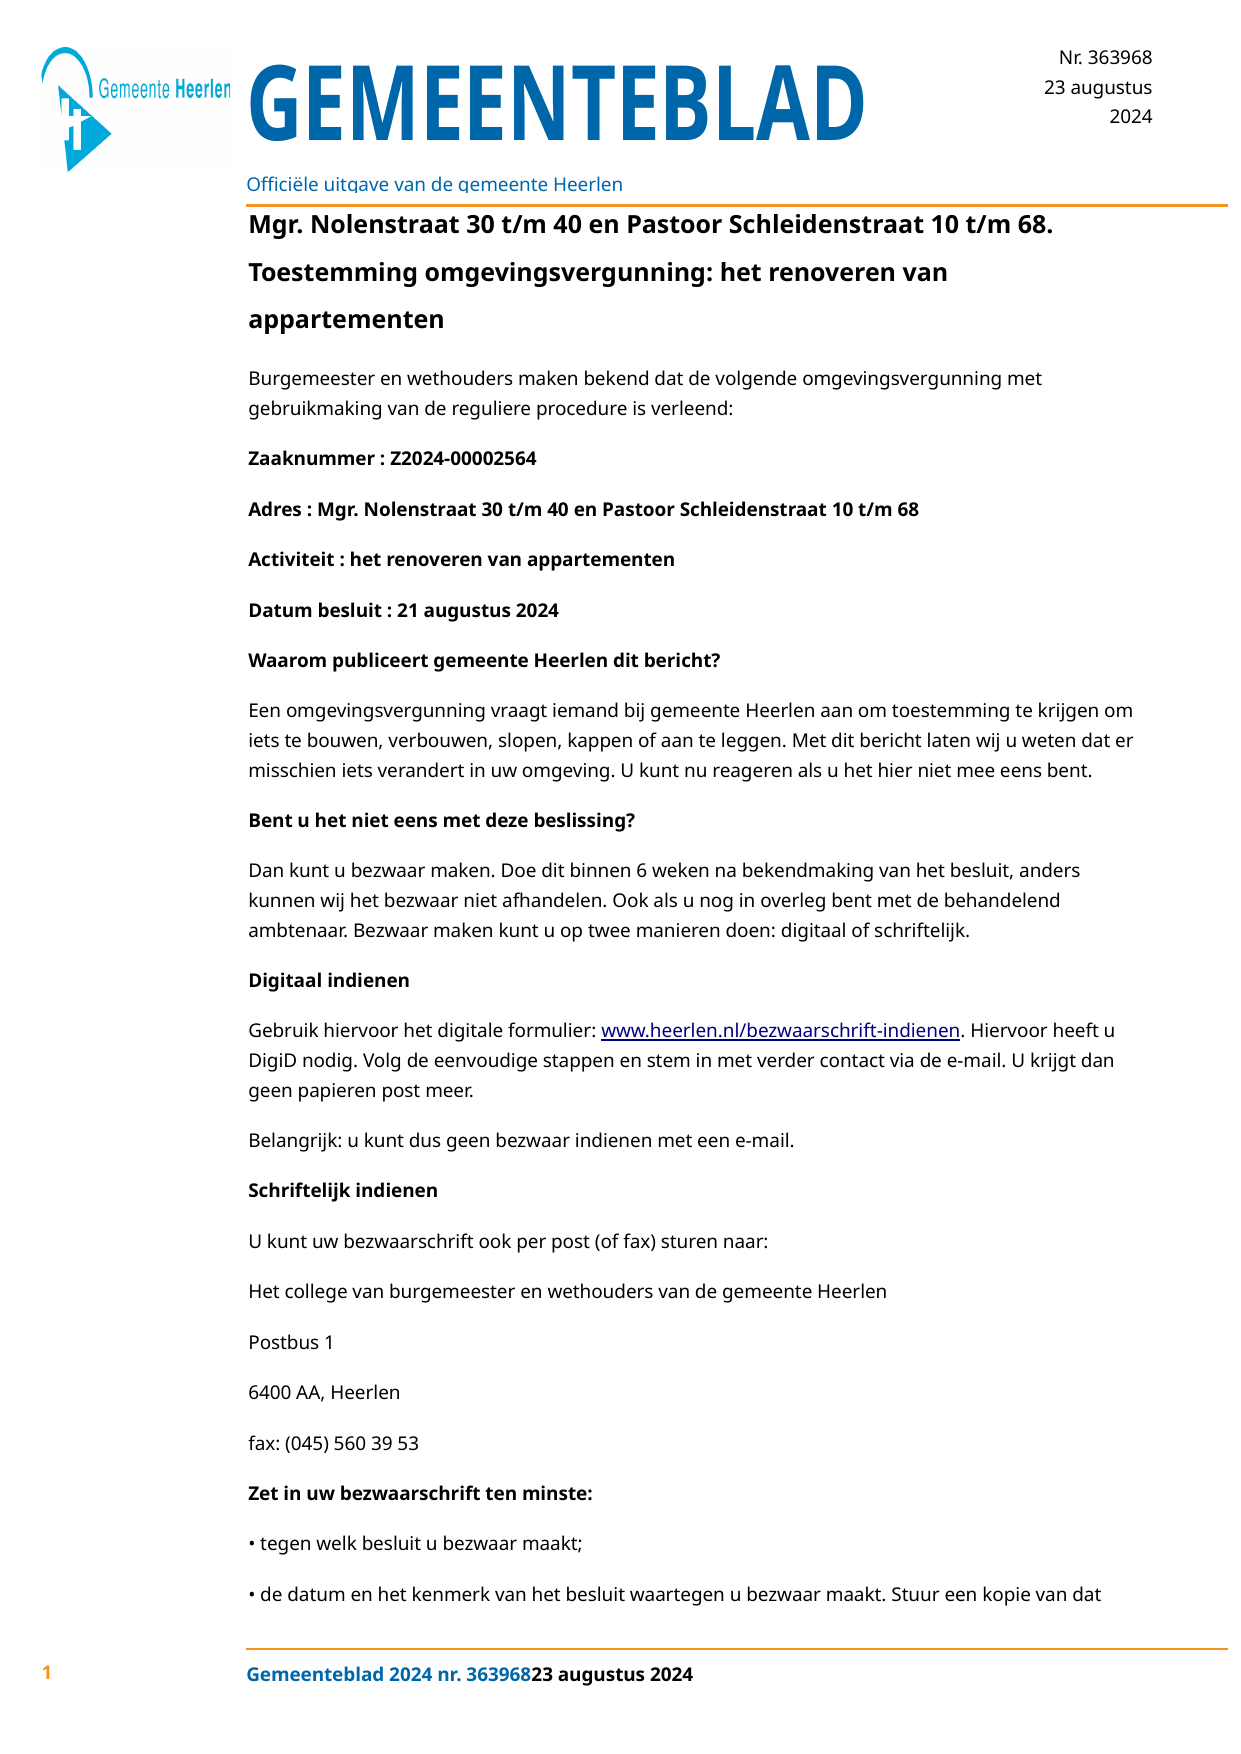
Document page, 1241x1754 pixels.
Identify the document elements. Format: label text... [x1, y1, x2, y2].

picture [41, 47, 59, 70]
text Digitaal indienen [248, 967, 1152, 993]
text Bent u het niet eens met deze beslissing? [248, 807, 1152, 833]
text Belangrijk: u kunt dus geen bezwaar indienen met een e-mail. [248, 1127, 1152, 1153]
picture [41, 47, 231, 172]
text 6400 AA, Heerlen [248, 1379, 1152, 1405]
text Adres : Mgr. Nolenstraat 30 t/m 40 en Pastoor Schleidenstraat 10 t/m 68 [248, 496, 1152, 522]
text U kunt uw bezwaarschrift ook per post (of fax) sturen naar: [248, 1228, 1152, 1254]
text Postbus 1 [248, 1329, 1152, 1354]
text Zaaknummer : Z2024-00002564 [248, 446, 1152, 471]
text Datum besluit : 21 augustus 2024 [248, 597, 1152, 622]
text • de datum en het kenmerk van het besluit waartegen u bezwaar maakt. Stuur een kopie van dat [248, 1581, 1152, 1607]
text Burgemeester en wethouders maken bekend dat de volgende omgevingsvergunning met gebruikmaking van de reguliere procedure is verleend: [248, 366, 1152, 421]
text Dan kunt u bezwaar maken. Doe dit binnen 6 weken na bekendmaking van het besluit, anders kunnen wij het bezwaar niet afhandelen. Ook als u nog in overleg bent met de behandelend ambtenaar. Bezwaar maken kunt u op twee manieren doen: digitaal of schriftelijk. [248, 858, 1152, 942]
text Zet in uw bezwaarschrift ten minste: [248, 1480, 1152, 1506]
text Gebruik hiervoor het digitale formulier: www.heerlen.nl/bezwaarschrift-indienen. Hiervoor heeft u DigiD nodig. Volg de eenvoudige stappen en stem in met verder contact via de e-mail. U krijgt dan geen papieren post meer. [248, 1018, 1152, 1102]
text Mgr. Nolenstraat 30 t/m 40 en Pastoor Schleidenstraat 10 t/m 68. Toestemming omgevingsvergunning: het renoveren van appartementen [248, 207, 1152, 336]
text Activiteit : het renoveren van appartementen [248, 546, 1152, 572]
text fax: (045) 560 39 53 [248, 1430, 1152, 1455]
text Een omgevingsvergunning vraagt iemand bij gemeente Heerlen aan om toestemming te krijgen om iets te bouwen, verbouwen, slopen, kappen of aan te leggen. Met dit bericht laten wij u weten dat er misschien iets verandert in uw omgeving. U kunt nu reageren als u het hier niet mee eens bent. [248, 698, 1152, 782]
text Waarom publiceert gemeente Heerlen dit bericht? [248, 647, 1152, 673]
text Schriftelijk indienen [248, 1178, 1152, 1203]
text • tegen welk besluit u bezwaar maakt; [248, 1531, 1152, 1556]
text Het college van burgemeester en wethouders van de gemeente Heerlen [248, 1278, 1152, 1304]
